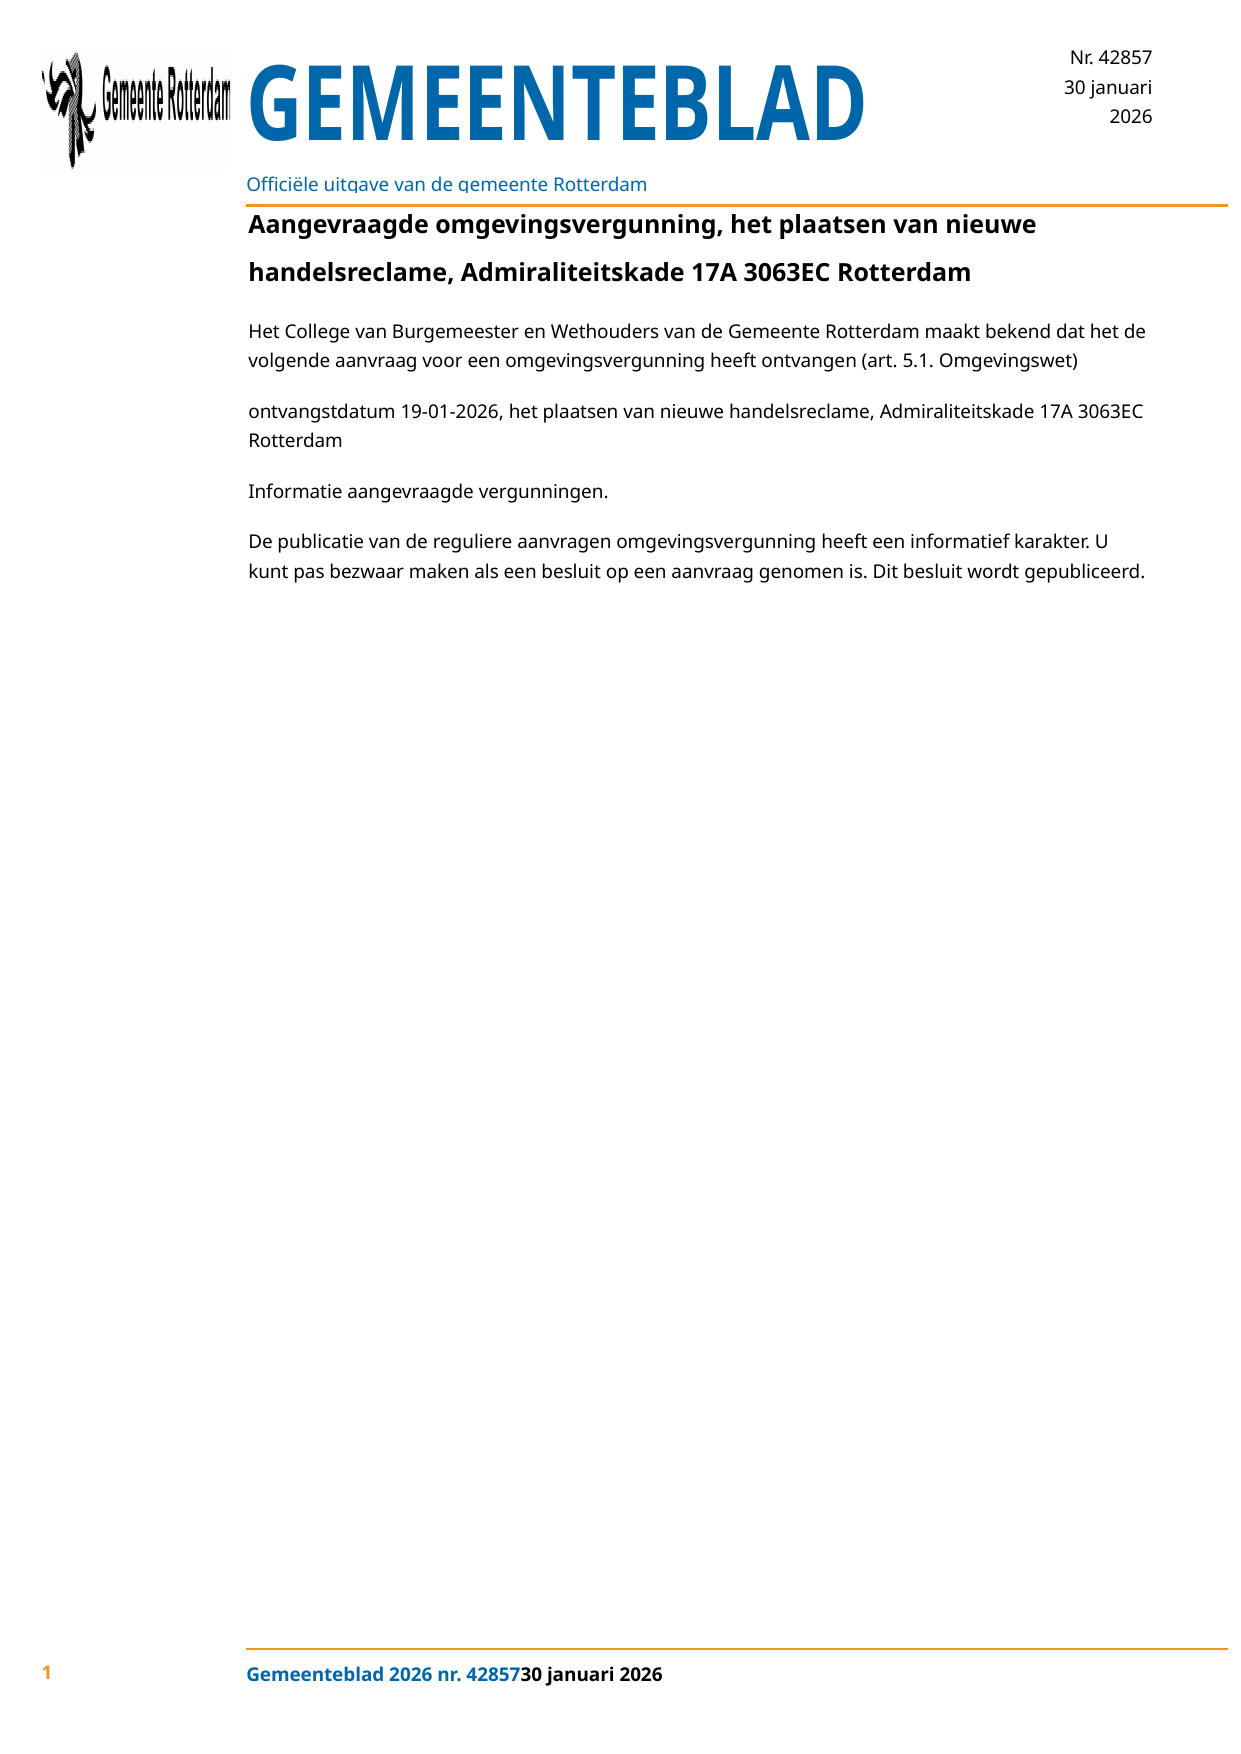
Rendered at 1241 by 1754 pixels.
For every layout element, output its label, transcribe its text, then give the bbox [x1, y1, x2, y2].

text ontvangstdatum 19-01-2026, het plaatsen van nieuwe handelsreclame, Admiraliteitskade 17A 3063EC Rotterdam [248, 398, 1152, 453]
text Informatie aangevraagde vergunningen. [248, 478, 1152, 504]
text De publicatie van de reguliere aanvragen omgevingsvergunning heeft een informatief karakter. U kunt pas bezwaar maken als een besluit op een aanvraag genomen is. Dit besluit wordt gepubliceerd. [248, 528, 1152, 584]
text Aangevraagde omgevingsvergunning, het plaatsen van nieuwe handelsreclame, Admiraliteitskade 17A 3063EC Rotterdam [248, 207, 1152, 288]
picture [41, 47, 231, 172]
text Het College van Burgemeester en Wethouders van de Gemeente Rotterdam maakt bekend dat het de volgende aanvraag voor een omgevingsvergunning heeft ontvangen (art. 5.1. Omgevingswet) [248, 318, 1152, 373]
